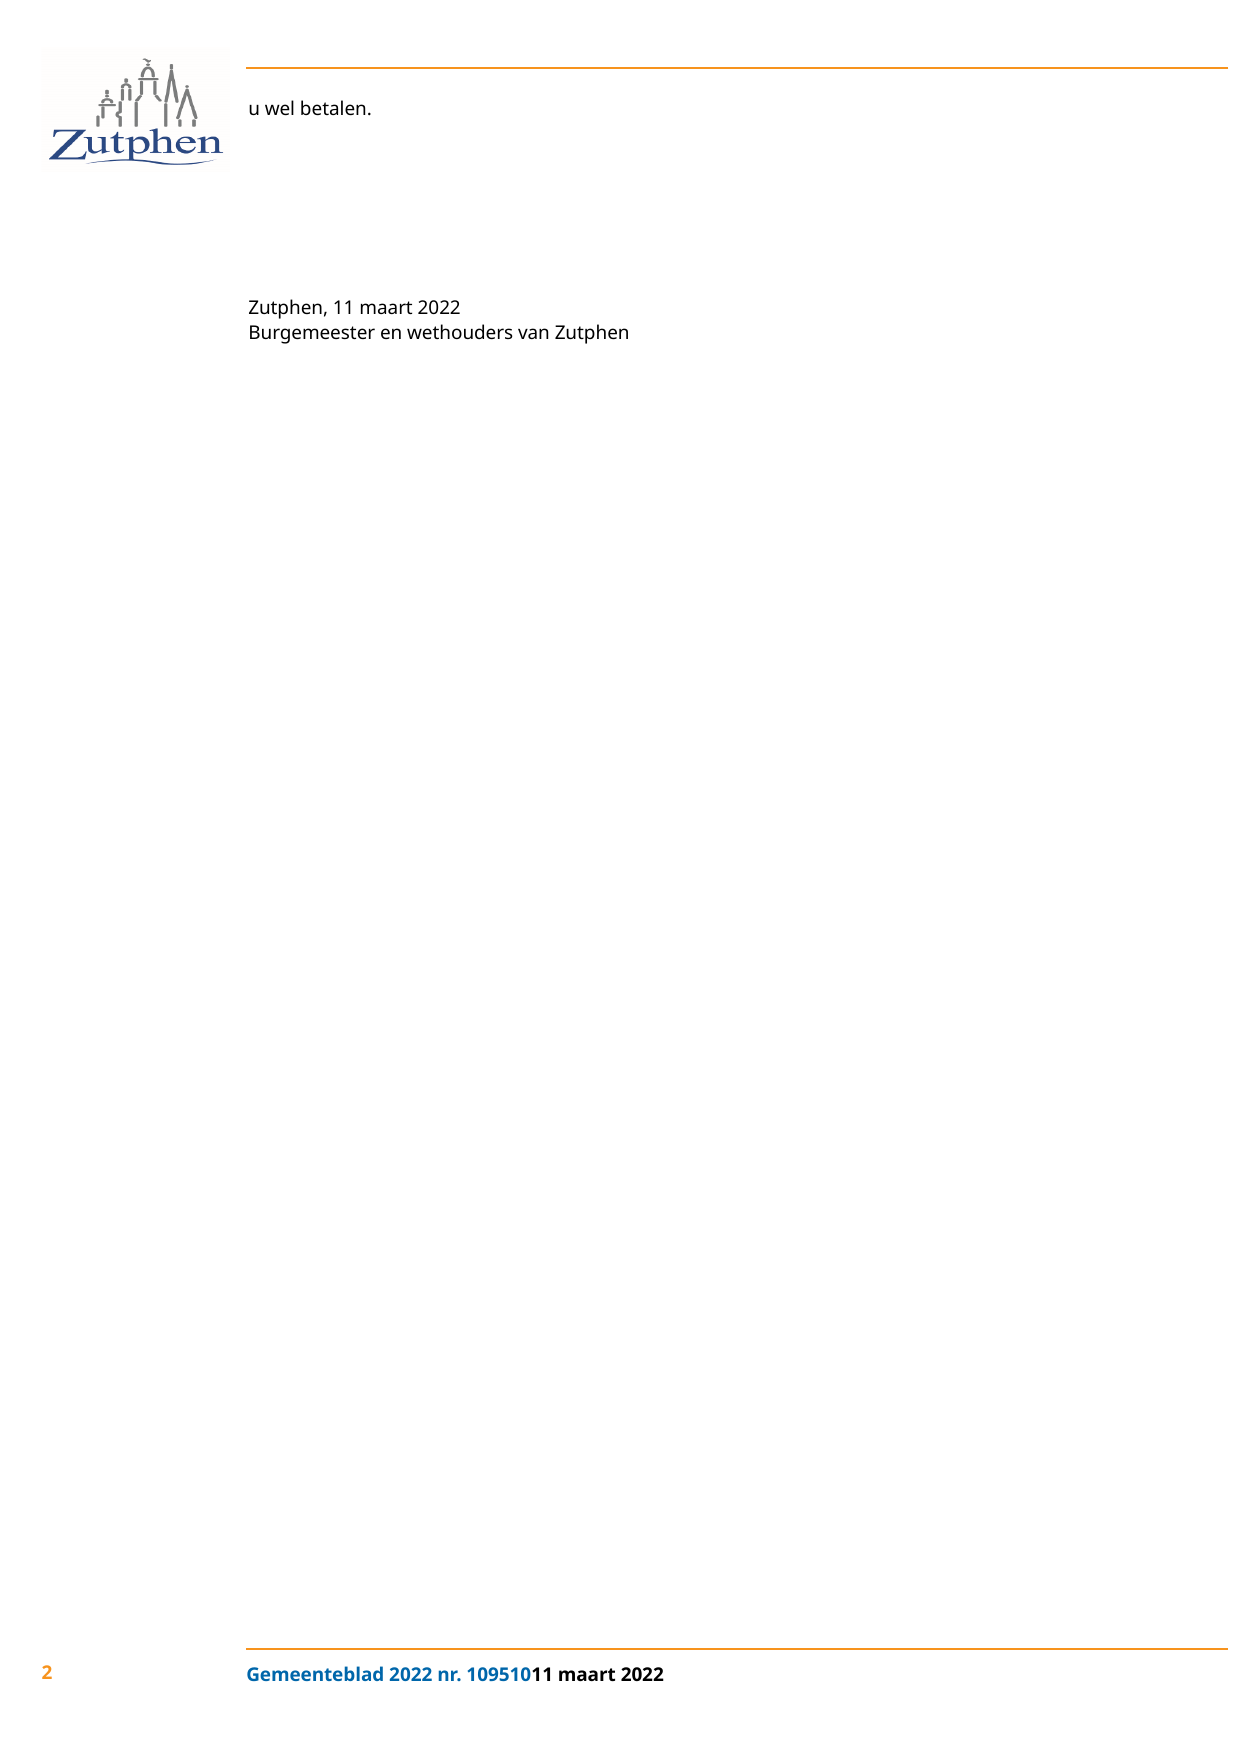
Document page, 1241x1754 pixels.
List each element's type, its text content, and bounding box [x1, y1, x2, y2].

text Zutphen, 11 maart 2022 [248, 294, 1152, 319]
picture [41, 47, 231, 172]
text Burgemeester en wethouders van Zutphen [248, 319, 1152, 345]
text u wel betalen. [248, 95, 1152, 121]
